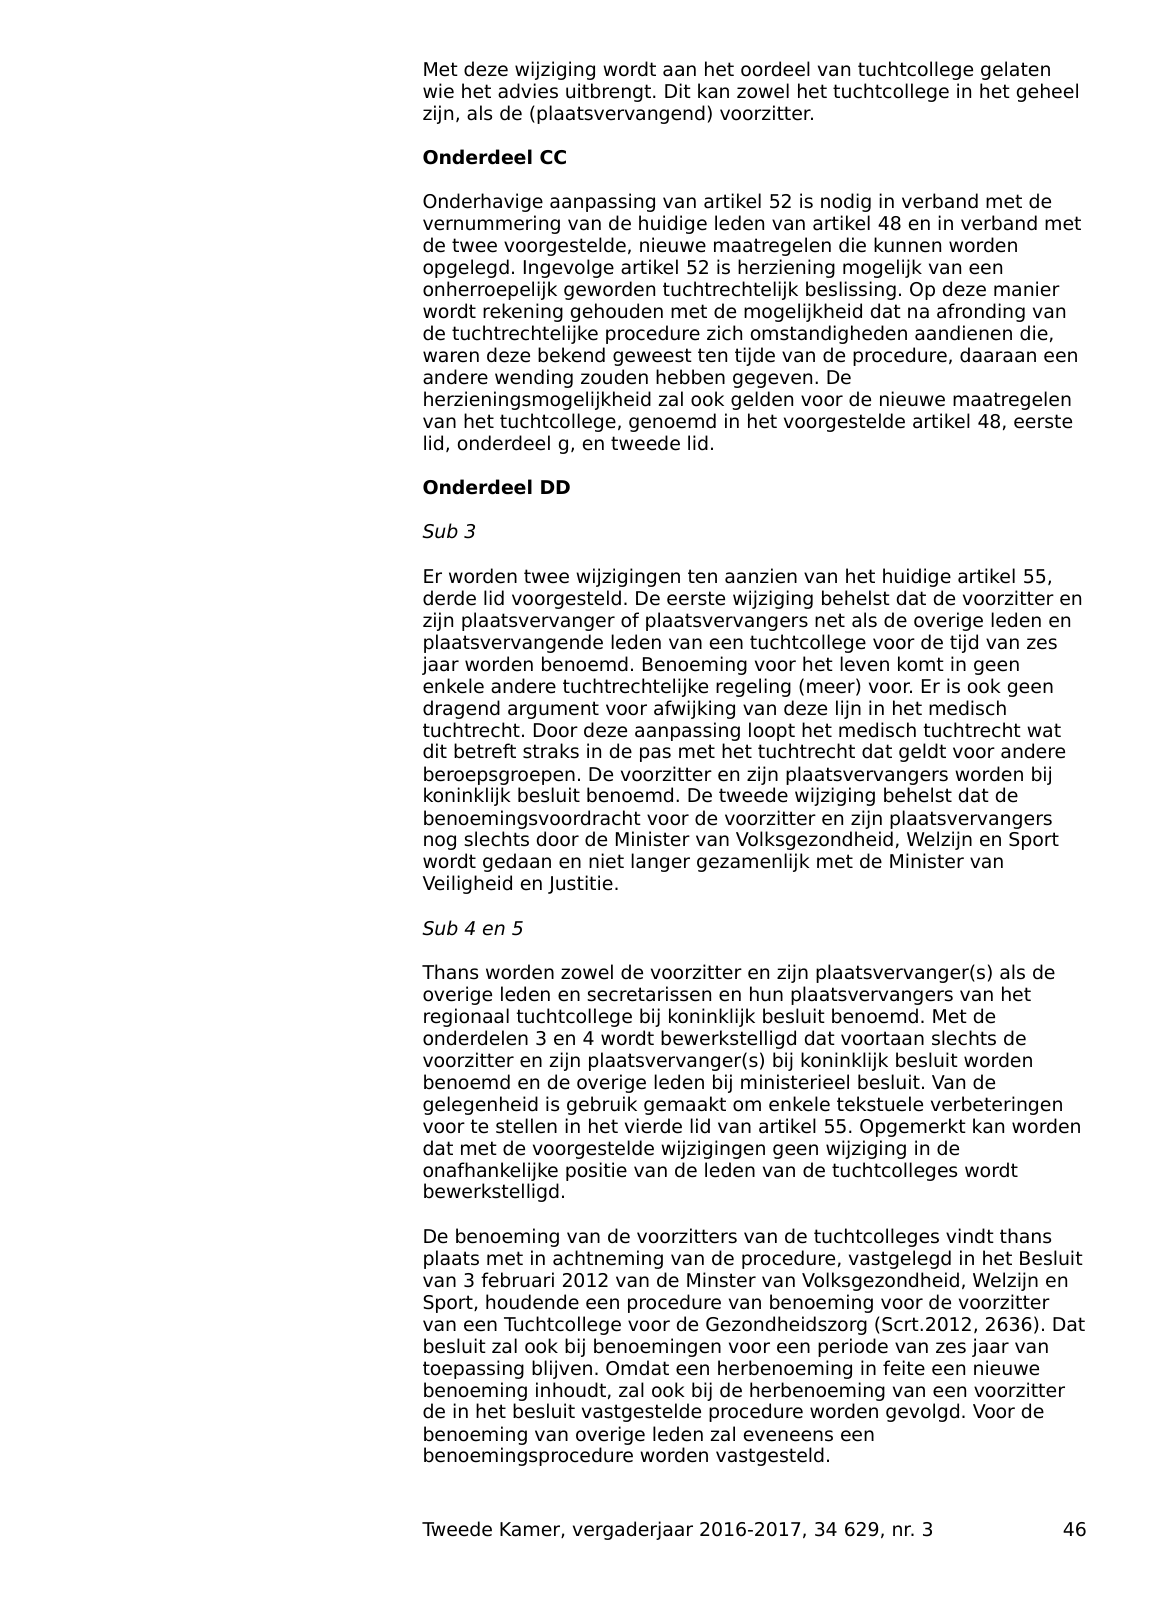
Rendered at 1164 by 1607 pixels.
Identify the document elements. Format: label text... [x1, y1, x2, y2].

subtitle Sub 3 [422, 521, 1087, 543]
subtitle Sub 4 en 5 [422, 917, 1087, 939]
text Thans worden zowel de voorzitter en zijn plaatsvervanger(s) als de overige leden en secretarissen en hun plaatsvervangers van het regionaal tuchtcollege bij koninklijk besluit benoemd. Met de onderdelen 3 en 4 wordt bewerkstelligd dat voortaan slechts de voorzitter en zijn plaatsvervanger(s) bij koninklijk besluit worden benoemd en de overige leden bij ministerieel besluit. Van de gelegenheid is gebruik gemaakt om enkele tekstuele verbeteringen voor te stellen in het vierde lid van artikel 55. Opgemerkt kan worden dat met de voorgestelde wijzigingen geen wijziging in de onafhankelijke positie van de leden van de tuchtcolleges wordt bewerkstelligd. [422, 962, 1087, 1203]
text Met deze wijziging wordt aan het oordeel van tuchtcollege gelaten wie het advies uitbrengt. Dit kan zowel het tuchtcollege in het geheel zijn, als de (plaatsvervangend) voorzitter. [422, 59, 1087, 125]
subtitle Onderdeel DD [422, 477, 1087, 499]
text De benoeming van de voorzitters van de tuchtcolleges vindt thans plaats met in achtneming van de procedure, vastgelegd in het Besluit van 3 februari 2012 van de Minster van Volksgezondheid, Welzijn en Sport, houdende een procedure van benoeming voor de voorzitter van een Tuchtcollege voor de Gezondheidszorg (Scrt.2012, 2636). Dat besluit zal ook bij benoemingen voor een periode van zes jaar van toepassing blijven. Omdat een herbenoeming in feite een nieuwe benoeming inhoudt, zal ook bij de herbenoeming van een voorzitter de in het besluit vastgestelde procedure worden gevolgd. Voor de benoeming van overige leden zal eveneens een benoemingsprocedure worden vastgesteld. [422, 1226, 1087, 1467]
text Er worden twee wijzigingen ten aanzien van het huidige artikel 55, derde lid voorgesteld. De eerste wijziging behelst dat de voorzitter en zijn plaatsvervanger of plaatsvervangers net als de overige leden en plaatsvervangende leden van een tuchtcollege voor de tijd van zes jaar worden benoemd. Benoeming voor het leven komt in geen enkele andere tuchtrechtelijke regeling (meer) voor. Er is ook geen dragend argument voor afwijking van deze lijn in het medisch tuchtrecht. Door deze aanpassing loopt het medisch tuchtrecht wat dit betreft straks in de pas met het tuchtrecht dat geldt voor andere beroepsgroepen. De voorzitter en zijn plaatsvervangers worden bij koninklijk besluit benoemd. De tweede wijziging behelst dat de benoemingsvoordracht voor de voorzitter en zijn plaatsvervangers nog slechts door de Minister van Volksgezondheid, Welzijn en Sport wordt gedaan en niet langer gezamenlijk met de Minister van Veiligheid en Justitie. [422, 566, 1087, 895]
text Onderhavige aanpassing van artikel 52 is nodig in verband met de vernummering van de huidige leden van artikel 48 en in verband met de twee voorgestelde, nieuwe maatregelen die kunnen worden opgelegd. Ingevolge artikel 52 is herziening mogelijk van een onherroepelijk geworden tuchtrechtelijk beslissing. Op deze manier wordt rekening gehouden met de mogelijkheid dat na afronding van de tuchtrechtelijke procedure zich omstandigheden aandienen die, waren deze bekend geweest ten tijde van de procedure, daaraan een andere wending zouden hebben gegeven. De herzieningsmogelijkheid zal ook gelden voor de nieuwe maatregelen van het tuchtcollege, genoemd in het voorgestelde artikel 48, eerste lid, onderdeel g, en tweede lid. [422, 191, 1087, 455]
subtitle Onderdeel CC [422, 147, 1087, 169]
